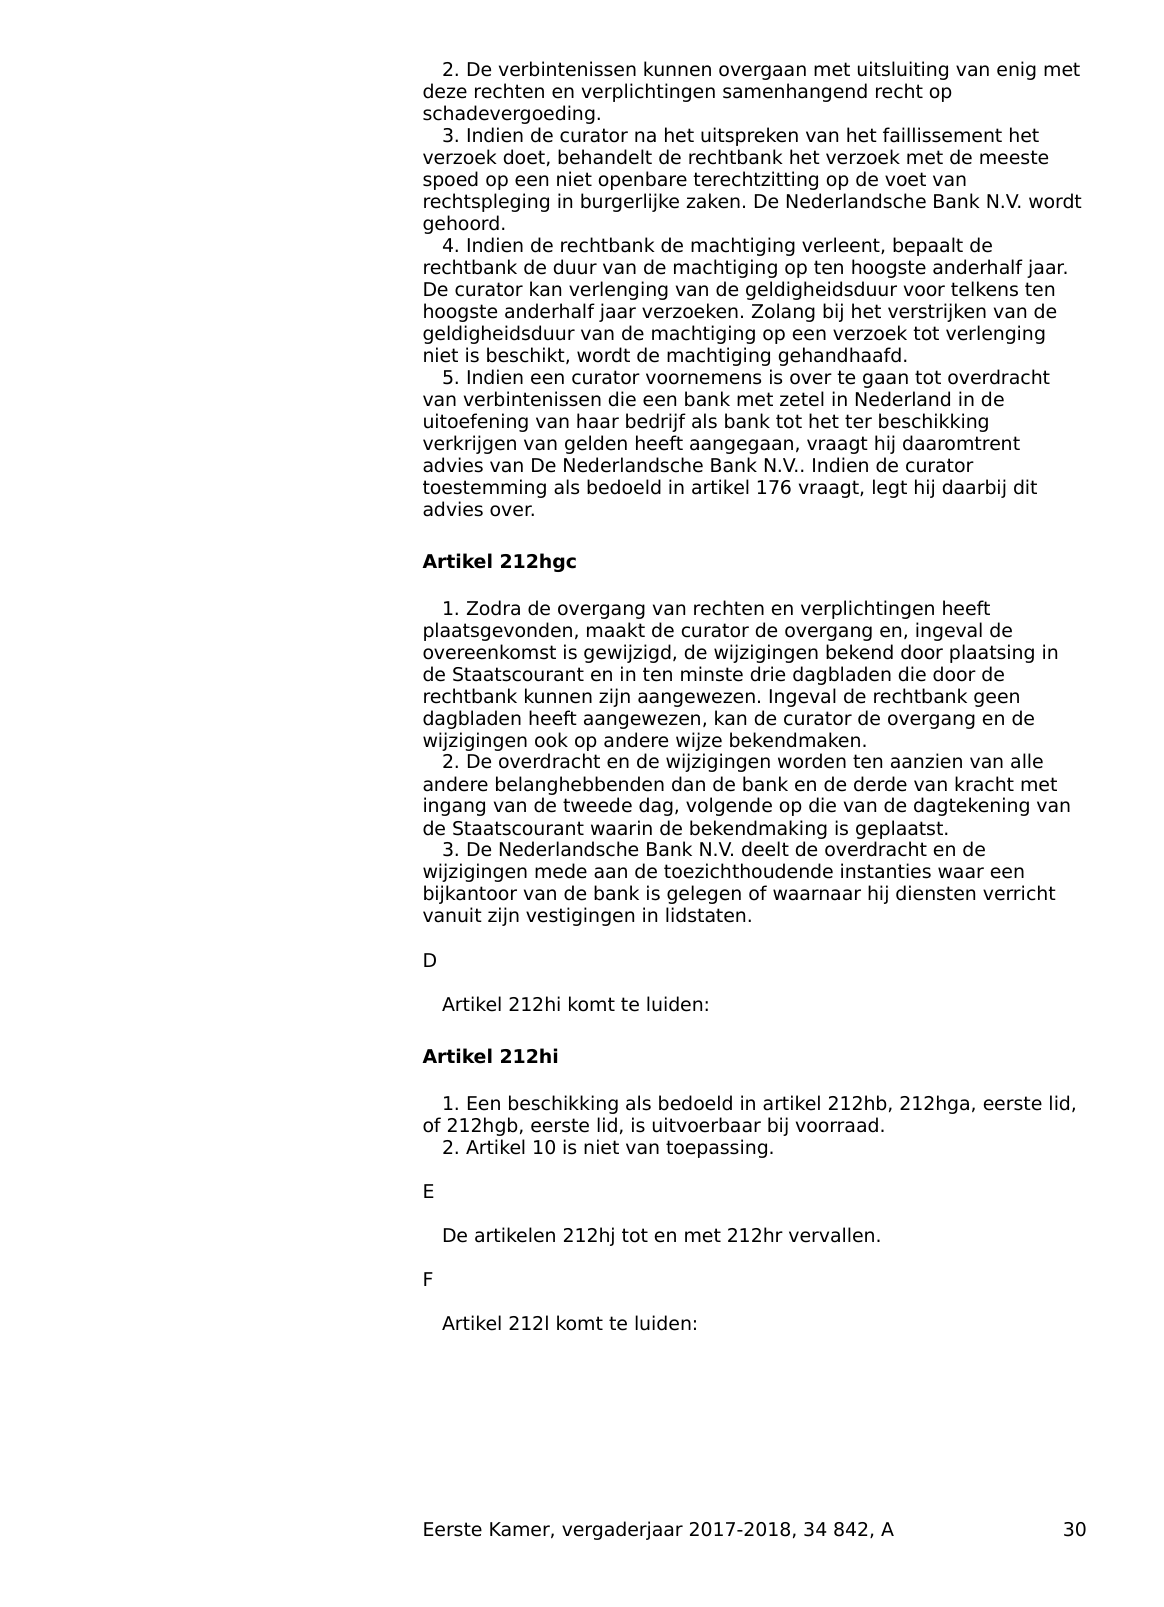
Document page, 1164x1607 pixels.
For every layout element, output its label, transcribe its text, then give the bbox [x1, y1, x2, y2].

text 2. Artikel 10 is niet van toepassing. [422, 1137, 1087, 1158]
text 5. Indien een curator voornemens is over te gaan tot overdracht van verbintenissen die een bank met zetel in Nederland in de uitoefening van haar bedrijf als bank tot het ter beschikking verkrijgen van gelden heeft aangegaan, vraagt hij daaromtrent advies van De Nederlandsche Bank N.V.. Indien de curator toestemming als bedoeld in artikel 176 vraagt, legt hij daarbij dit advies over. [422, 367, 1087, 521]
text 1. Zodra de overgang van rechten en verplichtingen heeft plaatsgevonden, maakt de curator de overgang en, ingeval de overeenkomst is gewijzigd, de wijzigingen bekend door plaatsing in de Staatscourant en in ten minste drie dagbladen die door de rechtbank kunnen zijn aangewezen. Ingeval de rechtbank geen dagbladen heeft aangewezen, kan de curator de overgang en de wijzigingen ook op andere wijze bekendmaken. [422, 598, 1087, 751]
text 2. De verbintenissen kunnen overgaan met uitsluiting van enig met deze rechten en verplichtingen samenhangend recht op schadevergoeding. [422, 59, 1087, 125]
text 2. De overdracht en de wijzigingen worden ten aanzien van alle andere belanghebbenden dan de bank en de derde van kracht met ingang van de tweede dag, volgende op die van de dagtekening van de Staatscourant waarin de bekendmaking is geplaatst. [422, 751, 1087, 839]
text Artikel 212hi komt te luiden: [422, 994, 1087, 1016]
text Artikel 212l komt te luiden: [422, 1313, 1087, 1335]
text D [422, 949, 1087, 971]
subtitle Artikel 212hgc [422, 551, 1087, 573]
text 4. Indien de rechtbank de machtiging verleent, bepaalt de rechtbank de duur van de machtiging op ten hoogste anderhalf jaar. De curator kan verlenging van de geldigheidsduur voor telkens ten hoogste anderhalf jaar verzoeken. Zolang bij het verstrijken van de geldigheidsduur van de machtiging op een verzoek tot verlenging niet is beschikt, wordt de machtiging gehandhaafd. [422, 235, 1087, 367]
text De artikelen 212hj tot en met 212hr vervallen. [422, 1225, 1087, 1247]
subtitle Artikel 212hi [422, 1046, 1087, 1068]
text E [422, 1181, 1087, 1203]
text F [422, 1269, 1087, 1291]
text 3. Indien de curator na het uitspreken van het faillissement het verzoek doet, behandelt de rechtbank het verzoek met de meeste spoed op een niet openbare terechtzitting op de voet van rechtspleging in burgerlijke zaken. De Nederlandsche Bank N.V. wordt gehoord. [422, 125, 1087, 235]
text 1. Een beschikking als bedoeld in artikel 212hb, 212hga, eerste lid, of 212hgb, eerste lid, is uitvoerbaar bij voorraad. [422, 1093, 1087, 1137]
text 3. De Nederlandsche Bank N.V. deelt de overdracht en de wijzigingen mede aan de toezichthoudende instanties waar een bijkantoor van de bank is gelegen of waarnaar hij diensten verricht vanuit zijn vestigingen in lidstaten. [422, 839, 1087, 927]
